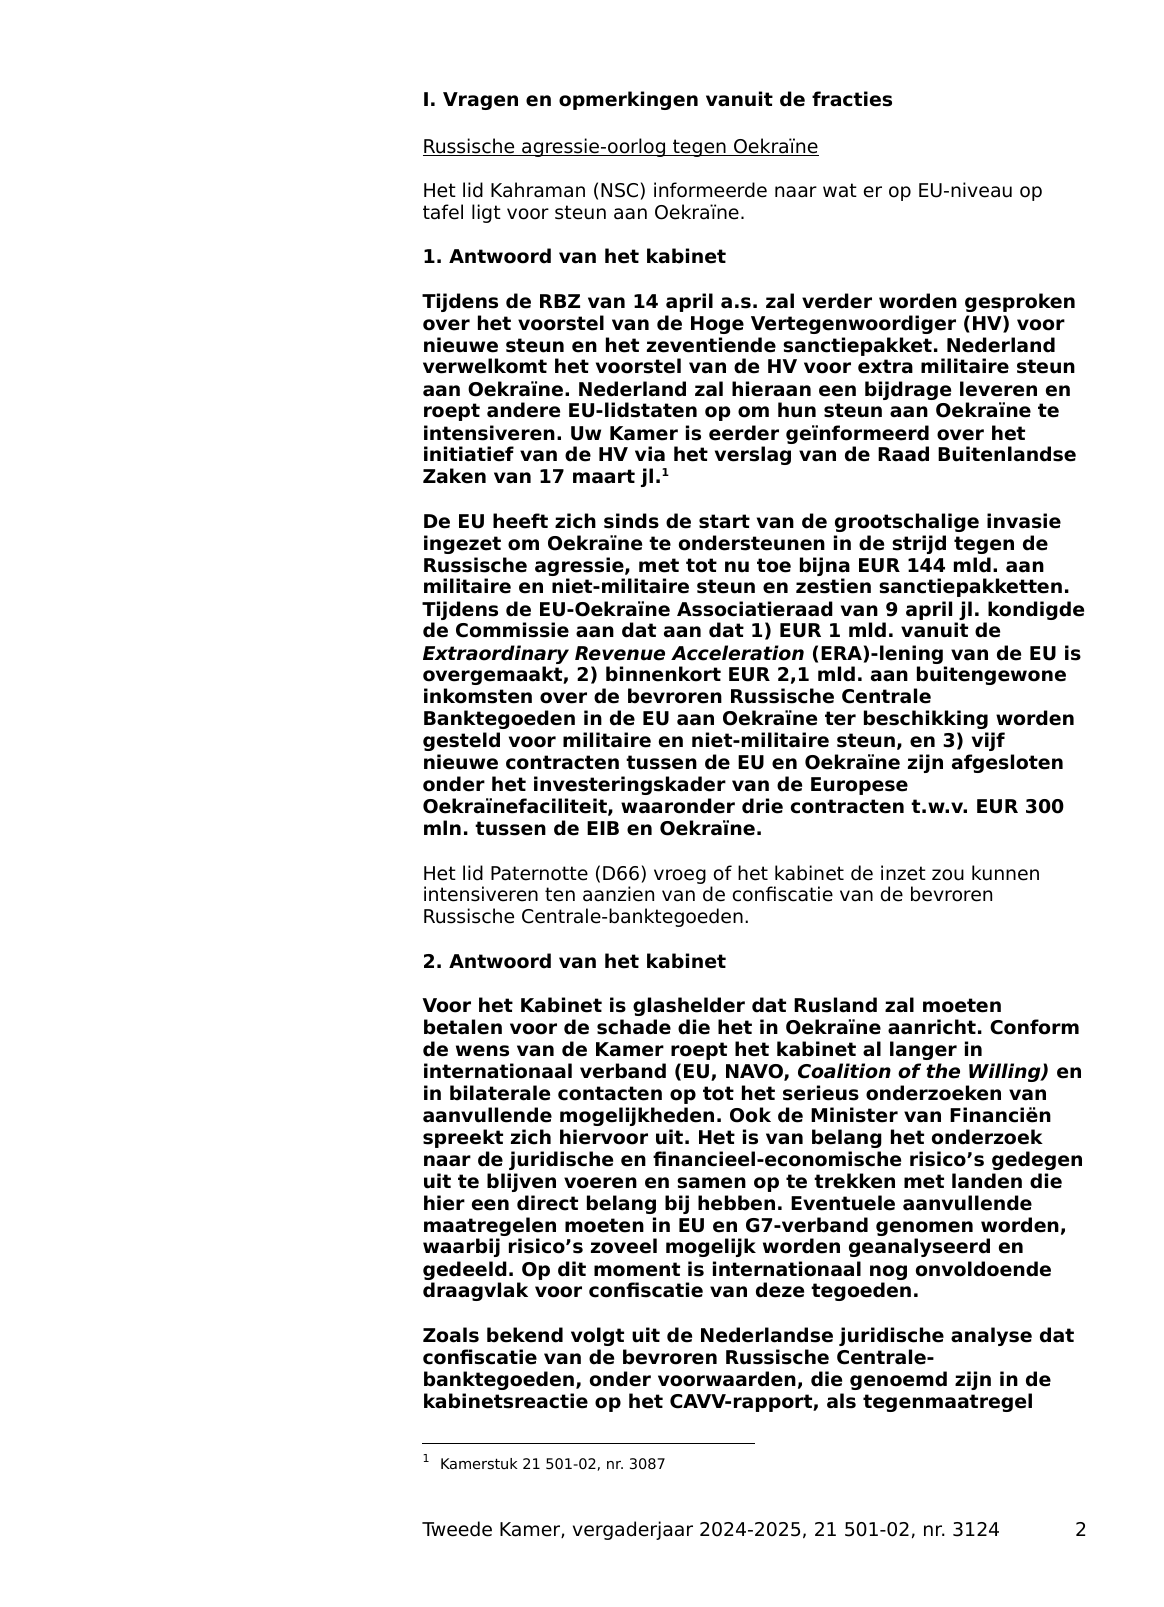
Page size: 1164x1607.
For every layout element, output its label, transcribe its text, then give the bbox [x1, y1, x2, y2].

text Voor het Kabinet is glashelder dat Rusland zal moeten betalen voor de schade die het in Oekraïne aanricht. Conform de wens van de Kamer roept het kabinet al langer in internationaal verband (EU, NAVO, Coalition of the Willing) en in bilaterale contacten op tot het serieus onderzoeken van aanvullende mogelijkheden. Ook de Minister van Financiën spreekt zich hiervoor uit. Het is van belang het onderzoek naar de juridische en financieel-economische risico’s gedegen uit te blijven voeren en samen op te trekken met landen die hier een direct belang bij hebben. Eventuele aanvullende maatregelen moeten in EU en G7-verband genomen worden, waarbij risico’s zoveel mogelijk worden geanalyseerd en gedeeld. Op dit moment is internationaal nog onvoldoende draagvlak voor confiscatie van deze tegoeden. [422, 995, 1087, 1302]
subtitle 1. Antwoord van het kabinet [422, 246, 1087, 268]
text De EU heeft zich sinds de start van de grootschalige invasie ingezet om Oekraïne te ondersteunen in de strijd tegen de Russische agressie, met tot nu toe bijna EUR 144 mld. aan militaire en niet-militaire steun en zestien sanctiepakketten. Tijdens de EU-Oekraïne Associatieraad van 9 april jl. kondigde de Commissie aan dat aan dat 1) EUR 1 mld. vanuit de Extraordinary Revenue Acceleration (ERA)-lening van de EU is overgemaakt, 2) binnenkort EUR 2,1 mld. aan buitengewone inkomsten over de bevroren Russische Centrale Banktegoeden in de EU aan Oekraïne ter beschikking worden gesteld voor militaire en niet-militaire steun, en 3) vijf nieuwe contracten tussen de EU en Oekraïne zijn afgesloten onder het investeringskader van de Europese Oekraïnefaciliteit, waaronder drie contracten t.w.v. EUR 300 mln. tussen de EIB en Oekraïne. [422, 511, 1087, 840]
text Het lid Kahraman (NSC) informeerde naar wat er op EU-niveau op tafel ligt voor steun aan Oekraïne. [422, 180, 1087, 224]
text Zoals bekend volgt uit de Nederlandse juridische analyse dat confiscatie van de bevroren Russische Centrale-banktegoeden, onder voorwaarden, die genoemd zijn in de kabinetsreactie op het CAVV-rapport, als tegenmaatregel [422, 1324, 1087, 1412]
text Kamerstuk 21 501-02, nr. 3087 [422, 1452, 1087, 1474]
text Tijdens de RBZ van 14 april a.s. zal verder worden gesproken over het voorstel van de Hoge Vertegenwoordiger (HV) voor nieuwe steun en het zeventiende sanctiepakket. Nederland verwelkomt het voorstel van de HV voor extra militaire steun aan Oekraïne. Nederland zal hieraan een bijdrage leveren en roept andere EU-lidstaten op om hun steun aan Oekraïne te intensiveren. Uw Kamer is eerder geïnformeerd over het initiatief van de HV via het verslag van de Raad Buitenlandse Zaken van 17 maart jl. [422, 291, 1087, 488]
subtitle Russische agressie-oorlog tegen Oekraïne [422, 136, 1087, 158]
subtitle 2. Antwoord van het kabinet [422, 951, 1087, 972]
text Het lid Paternotte (D66) vroeg of het kabinet de inzet zou kunnen intensiveren ten aanzien van de confiscatie van de bevroren Russische Centrale-banktegoeden. [422, 862, 1087, 928]
subtitle I. Vragen en opmerkingen vanuit de fracties [422, 89, 1087, 111]
